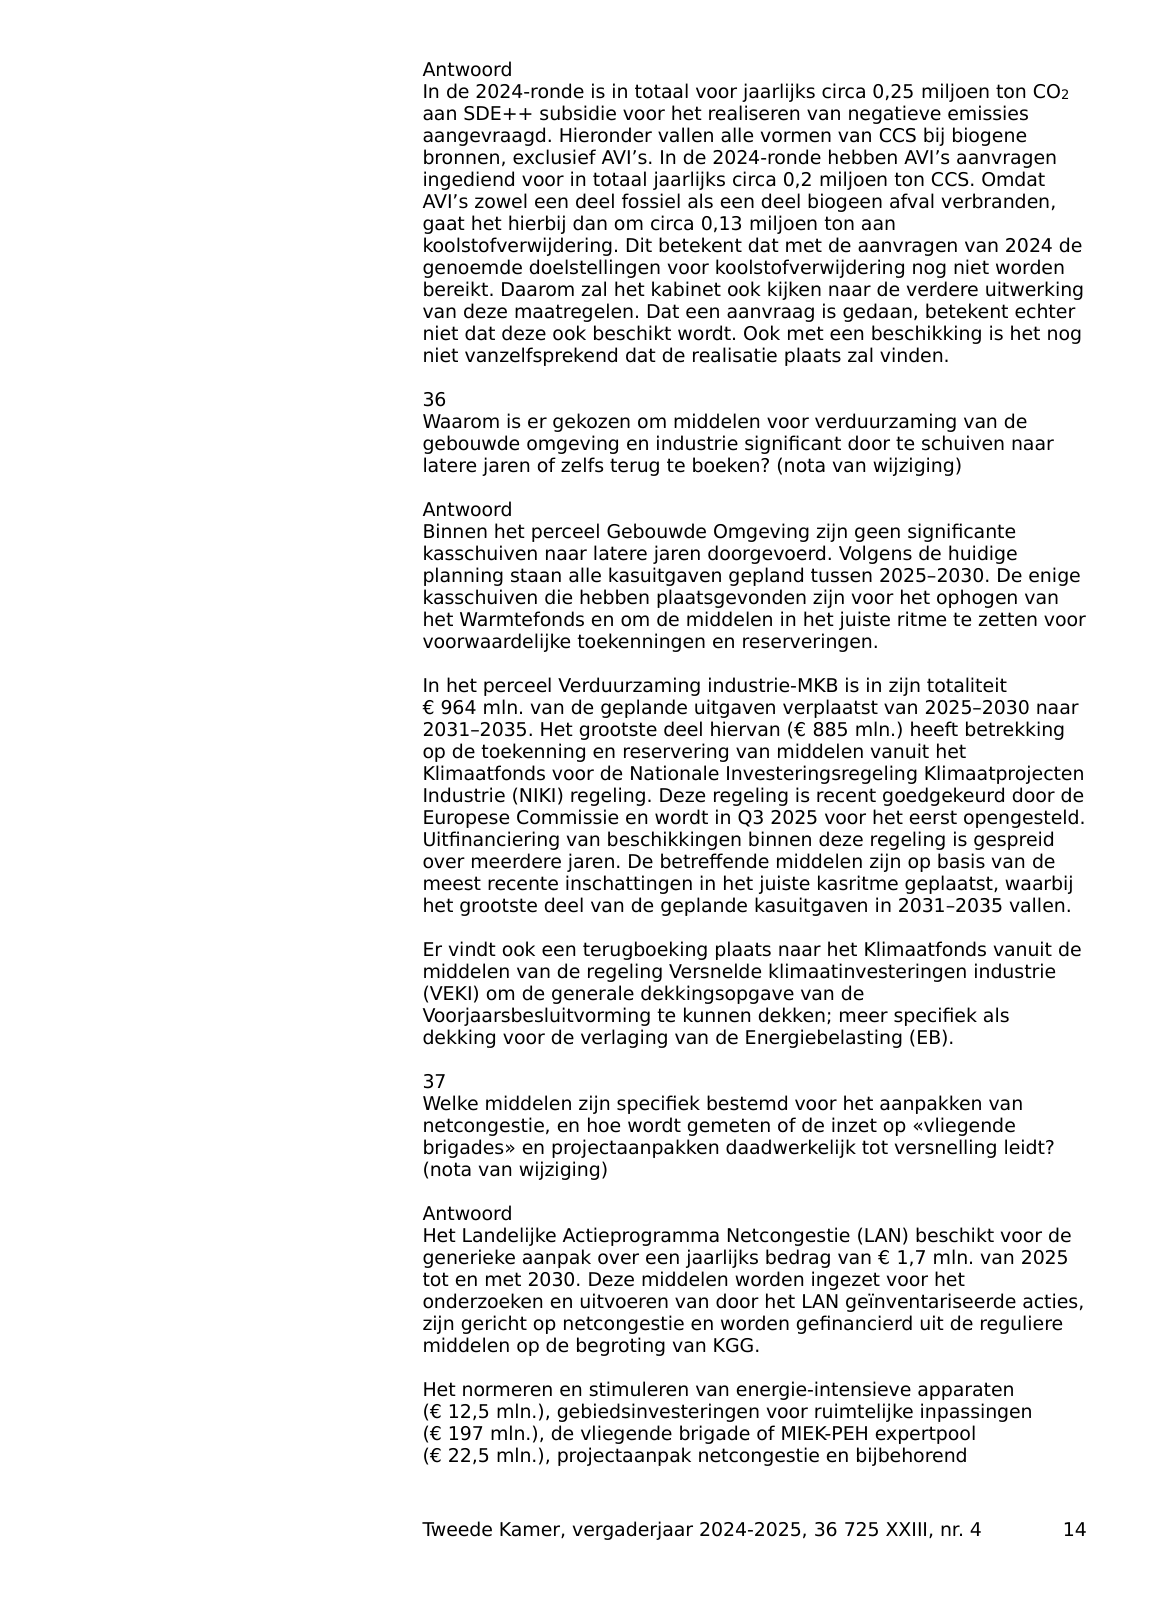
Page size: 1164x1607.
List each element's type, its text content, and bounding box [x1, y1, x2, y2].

text 36 [422, 389, 1087, 411]
text Er vindt ook een terugboeking plaats naar het Klimaatfonds vanuit de middelen van de regeling Versnelde klimaatinvesteringen industrie (VEKI) om de generale dekkingsopgave van de Voorjaarsbesluitvorming te kunnen dekken; meer specifiek als dekking voor de verlaging van de Energiebelasting (EB). [422, 939, 1087, 1049]
text Binnen het perceel Gebouwde Omgeving zijn geen significante kasschuiven naar latere jaren doorgevoerd. Volgens de huidige planning staan alle kasuitgaven gepland tussen 2025–2030. De enige kasschuiven die hebben plaatsgevonden zijn voor het ophogen van het Warmtefonds en om de middelen in het juiste ritme te zetten voor voorwaardelijke toekenningen en reserveringen. [422, 521, 1087, 653]
text Antwoord [422, 499, 1087, 521]
text Waarom is er gekozen om middelen voor verduurzaming van de gebouwde omgeving en industrie significant door te schuiven naar latere jaren of zelfs terug te boeken? (nota van wijziging) [422, 411, 1087, 477]
text Antwoord [422, 59, 1087, 81]
text In het perceel Verduurzaming industrie-MKB is in zijn totaliteit € 964 mln. van de geplande uitgaven verplaatst van 2025–2030 naar 2031–2035. Het grootste deel hiervan (€ 885 mln.) heeft betrekking op de toekenning en reservering van middelen vanuit het Klimaatfonds voor de Nationale Investeringsregeling Klimaatprojecten Industrie (NIKI) regeling. Deze regeling is recent goedgekeurd door de Europese Commissie en wordt in Q3 2025 voor het eerst opengesteld. Uitfinanciering van beschikkingen binnen deze regeling is gespreid over meerdere jaren. De betreffende middelen zijn op basis van de meest recente inschattingen in het juiste kasritme geplaatst, waarbij het grootste deel van de geplande kasuitgaven in 2031–2035 vallen. [422, 675, 1087, 917]
text Het normeren en stimuleren van energie-intensieve apparaten (€ 12,5 mln.), gebiedsinvesteringen voor ruimtelijke inpassingen (€ 197 mln.), de vliegende brigade of MIEK-PEH expertpool (€ 22,5 mln.), projectaanpak netcongestie en bijbehorend [422, 1379, 1087, 1467]
text Antwoord [422, 1203, 1087, 1225]
text Het Landelijke Actieprogramma Netcongestie (LAN) beschikt voor de generieke aanpak over een jaarlijks bedrag van € 1,7 mln. van 2025 tot en met 2030. Deze middelen worden ingezet voor het onderzoeken en uitvoeren van door het LAN geïnventariseerde acties, zijn gericht op netcongestie en worden gefinancierd uit de reguliere middelen op de begroting van KGG. [422, 1225, 1087, 1357]
text In de 2024-ronde is in totaal voor jaarlijks circa 0,25 miljoen ton CO2 aan SDE++ subsidie voor het realiseren van negatieve emissies aangevraagd. Hieronder vallen alle vormen van CCS bij biogene bronnen, exclusief AVI’s. In de 2024-ronde hebben AVI’s aanvragen ingediend voor in totaal jaarlijks circa 0,2 miljoen ton CCS. Omdat AVI’s zowel een deel fossiel als een deel biogeen afval verbranden, gaat het hierbij dan om circa 0,13 miljoen ton aan koolstofverwijdering. Dit betekent dat met de aanvragen van 2024 de genoemde doelstellingen voor koolstofverwijdering nog niet worden bereikt. Daarom zal het kabinet ook kijken naar de verdere uitwerking van deze maatregelen. Dat een aanvraag is gedaan, betekent echter niet dat deze ook beschikt wordt. Ook met een beschikking is het nog niet vanzelfsprekend dat de realisatie plaats zal vinden. [422, 81, 1087, 367]
text 37 [422, 1071, 1087, 1093]
text Welke middelen zijn specifiek bestemd voor het aanpakken van netcongestie, en hoe wordt gemeten of de inzet op «vliegende brigades» en projectaanpakken daadwerkelijk tot versnelling leidt? (nota van wijziging) [422, 1093, 1087, 1181]
